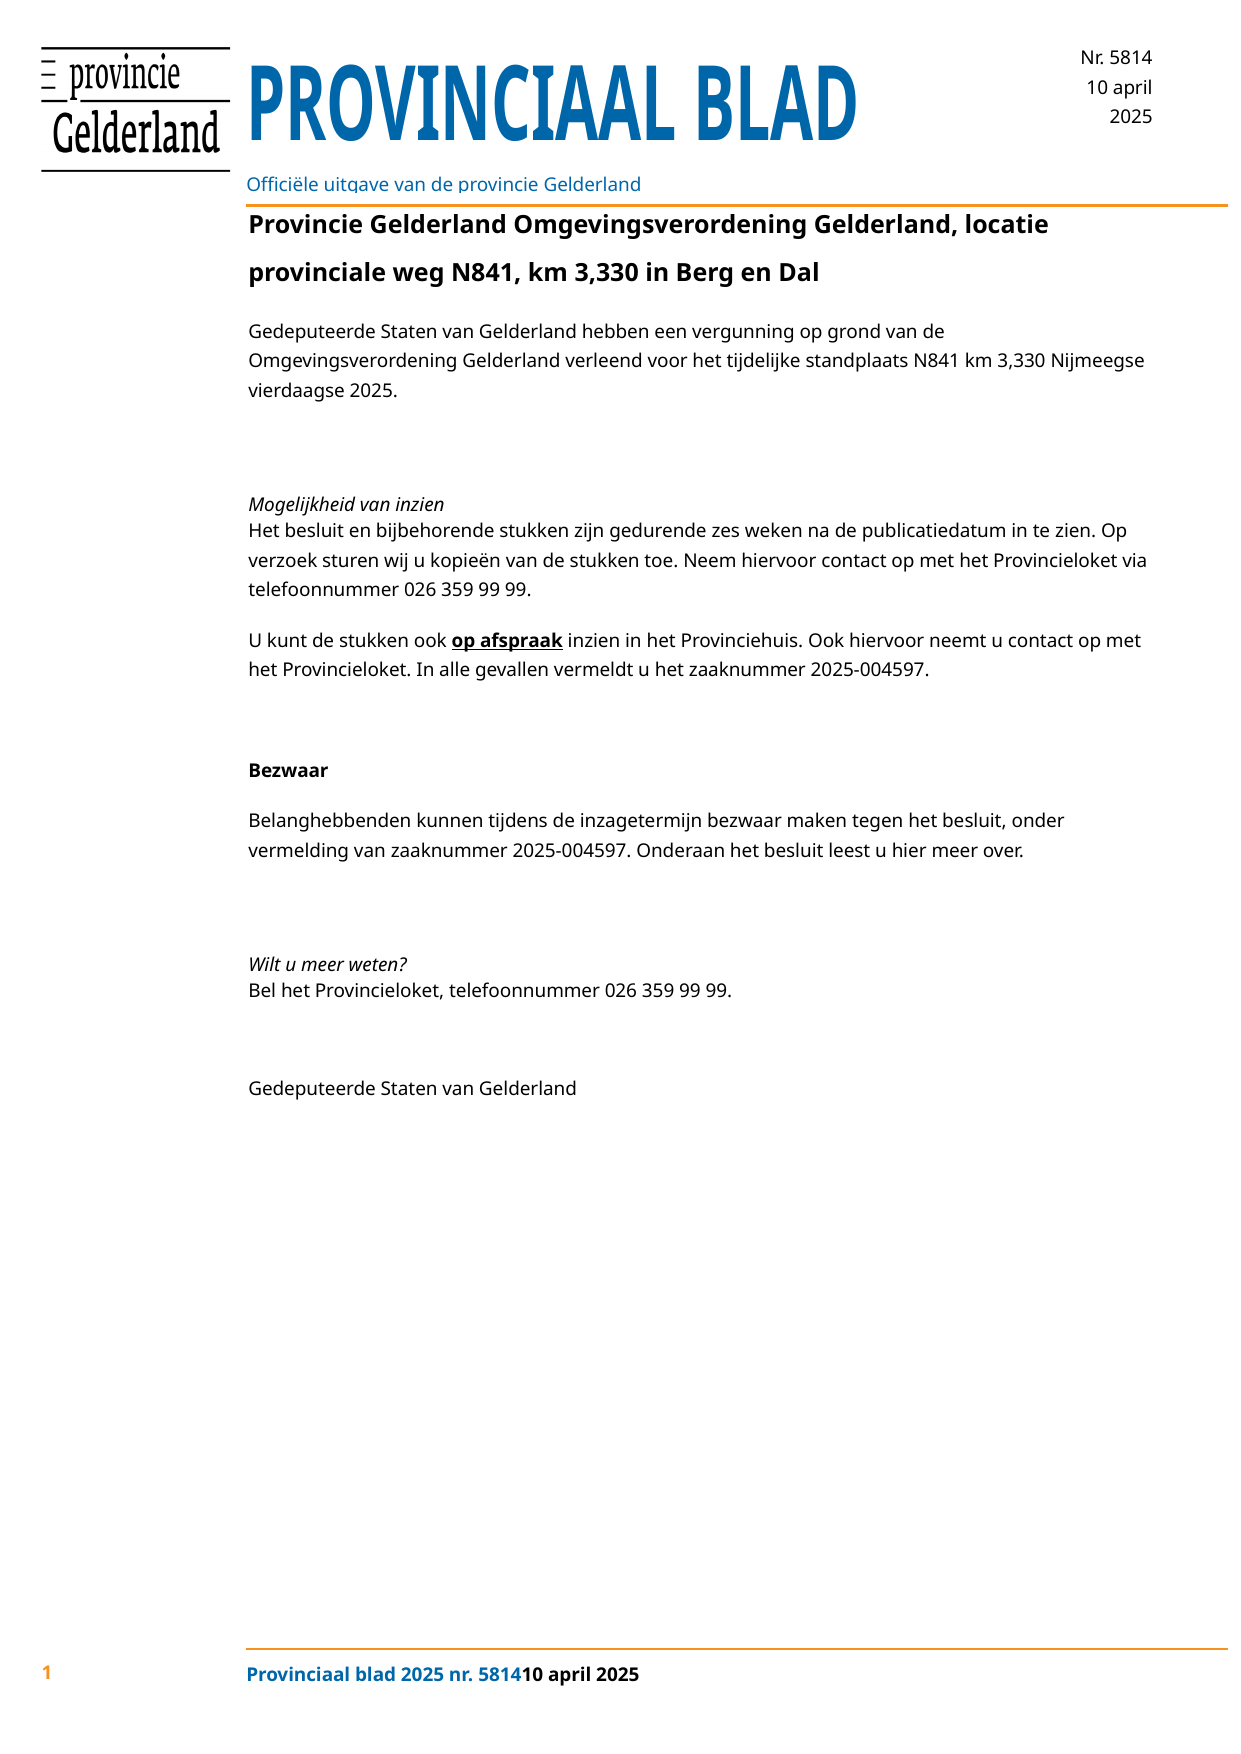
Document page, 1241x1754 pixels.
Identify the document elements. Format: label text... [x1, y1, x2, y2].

text Belanghebbenden kunnen tijdens de inzagetermijn bezwaar maken tegen het besluit, onder vermelding van zaaknummer 2025-004597. Onderaan het besluit leest u hier meer over. [248, 808, 1152, 863]
text Mogelijkheid van inzien [248, 491, 1152, 517]
text U kunt de stukken ook op afspraak inzien in het Provinciehuis. Ook hiervoor neemt u contact op met het Provincieloket. In alle gevallen vermeldt u het zaaknummer 2025-004597. [248, 627, 1152, 682]
text Provincie Gelderland Omgevingsverordening Gelderland, locatie provinciale weg N841, km 3,330 in Berg en Dal [248, 207, 1152, 288]
picture [41, 47, 231, 172]
text Gedeputeerde Staten van Gelderland hebben een vergunning op grond van de Omgevingsverordening Gelderland verleend voor het tijdelijke standplaats N841 km 3,330 Nijmeegse vierdaagse 2025. [248, 318, 1152, 403]
text Het besluit en bijbehorende stukken zijn gedurende zes weken na de publicatiedatum in te zien. Op verzoek sturen wij u kopieën van de stukken toe. Neem hiervoor contact op met het Provincieloket via telefoonnummer 026 359 99 99. [248, 517, 1152, 602]
text Bezwaar [248, 757, 1152, 783]
text Wilt u meer weten? [248, 952, 1152, 977]
text Gedeputeerde Staten van Gelderland [248, 1076, 1152, 1101]
text Bel het Provincieloket, telefoonnummer 026 359 99 99. [248, 977, 1152, 1003]
